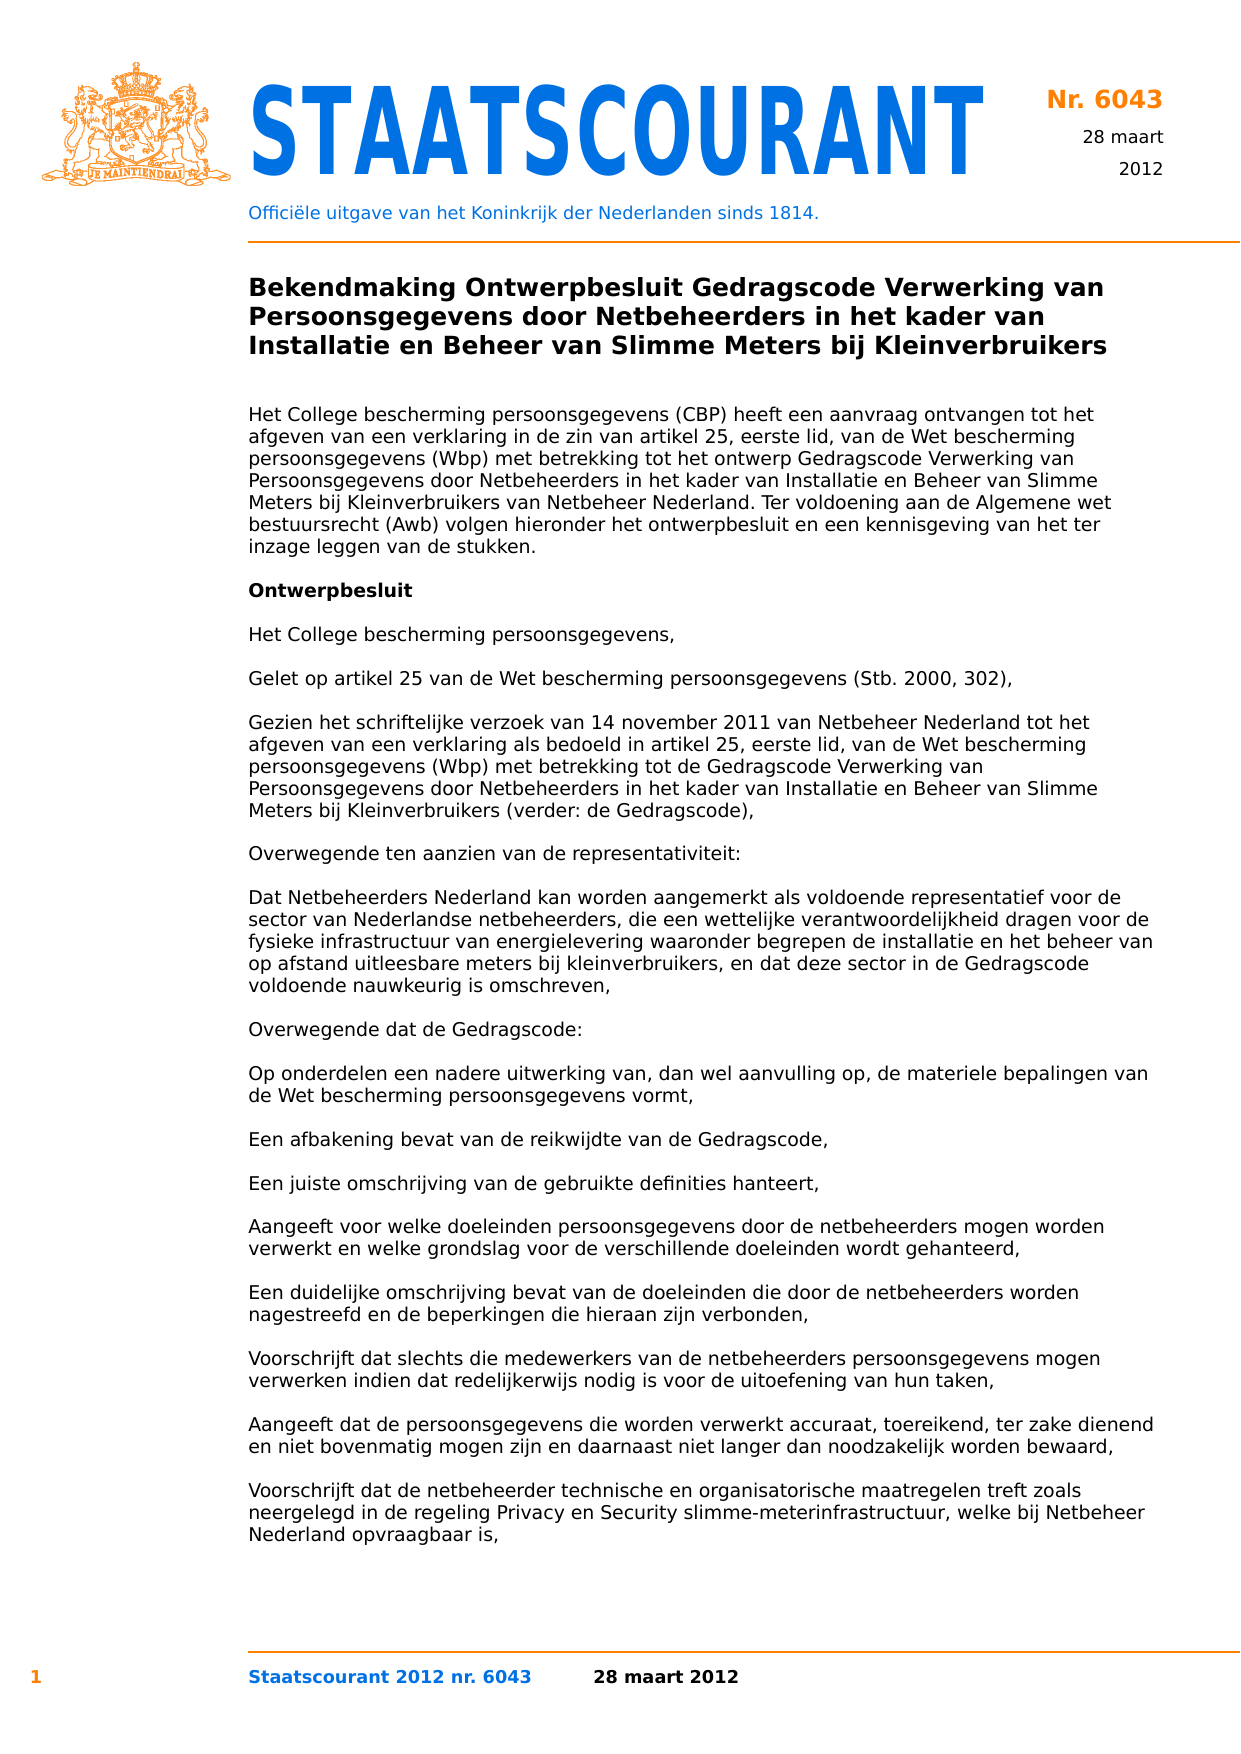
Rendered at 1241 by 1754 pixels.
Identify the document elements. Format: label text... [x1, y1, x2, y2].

text Aangeeft voor welke doeleinden persoonsgegevens door de netbeheerders mogen worden verwerkt en welke grondslag voor de verschillende doeleinden wordt gehanteerd, [248, 1216, 1163, 1260]
subtitle Bekendmaking Ontwerpbesluit Gedragscode Verwerking van Persoonsgegevens door Netbeheerders in het kader van Installatie en Beheer van Slimme Meters bij Kleinverbruikers [248, 273, 1163, 361]
text Voorschrijft dat slechts die medewerkers van de netbeheerders persoonsgegevens mogen verwerken indien dat redelijkerwijs nodig is voor de uitoefening van hun taken, [248, 1348, 1163, 1392]
table_cell 2012 [998, 153, 1240, 203]
table_header Nr. 6043 [998, 62, 1240, 121]
table_cell Officiële uitgave van het Koninkrijk der Nederlanden sinds 1814. [248, 203, 1240, 241]
text Gezien het schriftelijke verzoek van 14 november 2011 van Netbeheer Nederland tot het afgeven van een verklaring als bedoeld in artikel 25, eerste lid, van de Wet bescherming persoonsgegevens (Wbp) met betrekking tot de Gedragscode Verwerking van Persoonsgegevens door Netbeheerders in het kader van Installatie en Beheer van Slimme Meters bij Kleinverbruikers (verder: de Gedragscode), [248, 712, 1163, 821]
text Een juiste omschrijving van de gebruikte definities hanteert, [248, 1172, 1163, 1194]
text Voorschrijft dat de netbeheerder technische en organisatorische maatregelen treft zoals neergelegd in de regeling Privacy en Security slimme-meterinfrastructuur, welke bij Netbeheer Nederland opvraagbaar is, [248, 1480, 1163, 1546]
text Aangeeft dat de persoonsgegevens die worden verwerkt accuraat, toereikend, ter zake dienend en niet bovenmatig mogen zijn en daarnaast niet langer dan noodzakelijk worden bewaard, [248, 1414, 1163, 1458]
table_header STAATSCOURANT [248, 62, 998, 203]
text Ontwerpbesluit [248, 580, 1163, 602]
table_cell 28 maart [998, 121, 1240, 153]
picture [41, 62, 231, 186]
table_header [25, 62, 248, 241]
text Het College bescherming persoonsgegevens (CBP) heeft een aanvraag ontvangen tot het afgeven van een verklaring in de zin van artikel 25, eerste lid, van de Wet bescherming persoonsgegevens (Wbp) met betrekking tot het ontwerp Gedragscode Verwerking van Persoonsgegevens door Netbeheerders in het kader van Installatie en Beheer van Slimme Meters bij Kleinverbruikers van Netbeheer Nederland. Ter voldoening aan de Algemene wet bestuursrecht (Awb) volgen hieronder het ontwerpbesluit en een kennisgeving van het ter inzage leggen van de stukken. [248, 404, 1163, 558]
text Op onderdelen een nadere uitwerking van, dan wel aanvulling op, de materiele bepalingen van de Wet bescherming persoonsgegevens vormt, [248, 1063, 1163, 1107]
text Een afbakening bevat van de reikwijdte van de Gedragscode, [248, 1129, 1163, 1151]
text Overwegende ten aanzien van de representativiteit: [248, 843, 1163, 865]
text Dat Netbeheerders Nederland kan worden aangemerkt als voldoende representatief voor de sector van Nederlandse netbeheerders, die een wettelijke verantwoordelijkheid dragen voor de fysieke infrastructuur van energielevering waaronder begrepen de installatie en het beheer van op afstand uitleesbare meters bij kleinverbruikers, en dat deze sector in de Gedragscode voldoende nauwkeurig is omschreven, [248, 887, 1163, 997]
text Overwegende dat de Gedragscode: [248, 1019, 1163, 1041]
text Het College bescherming persoonsgegevens, [248, 624, 1163, 646]
text Gelet op artikel 25 van de Wet bescherming persoonsgegevens (Stb. 2000, 302), [248, 668, 1163, 690]
text Een duidelijke omschrijving bevat van de doeleinden die door de netbeheerders worden nagestreefd en de beperkingen die hieraan zijn verbonden, [248, 1282, 1163, 1326]
